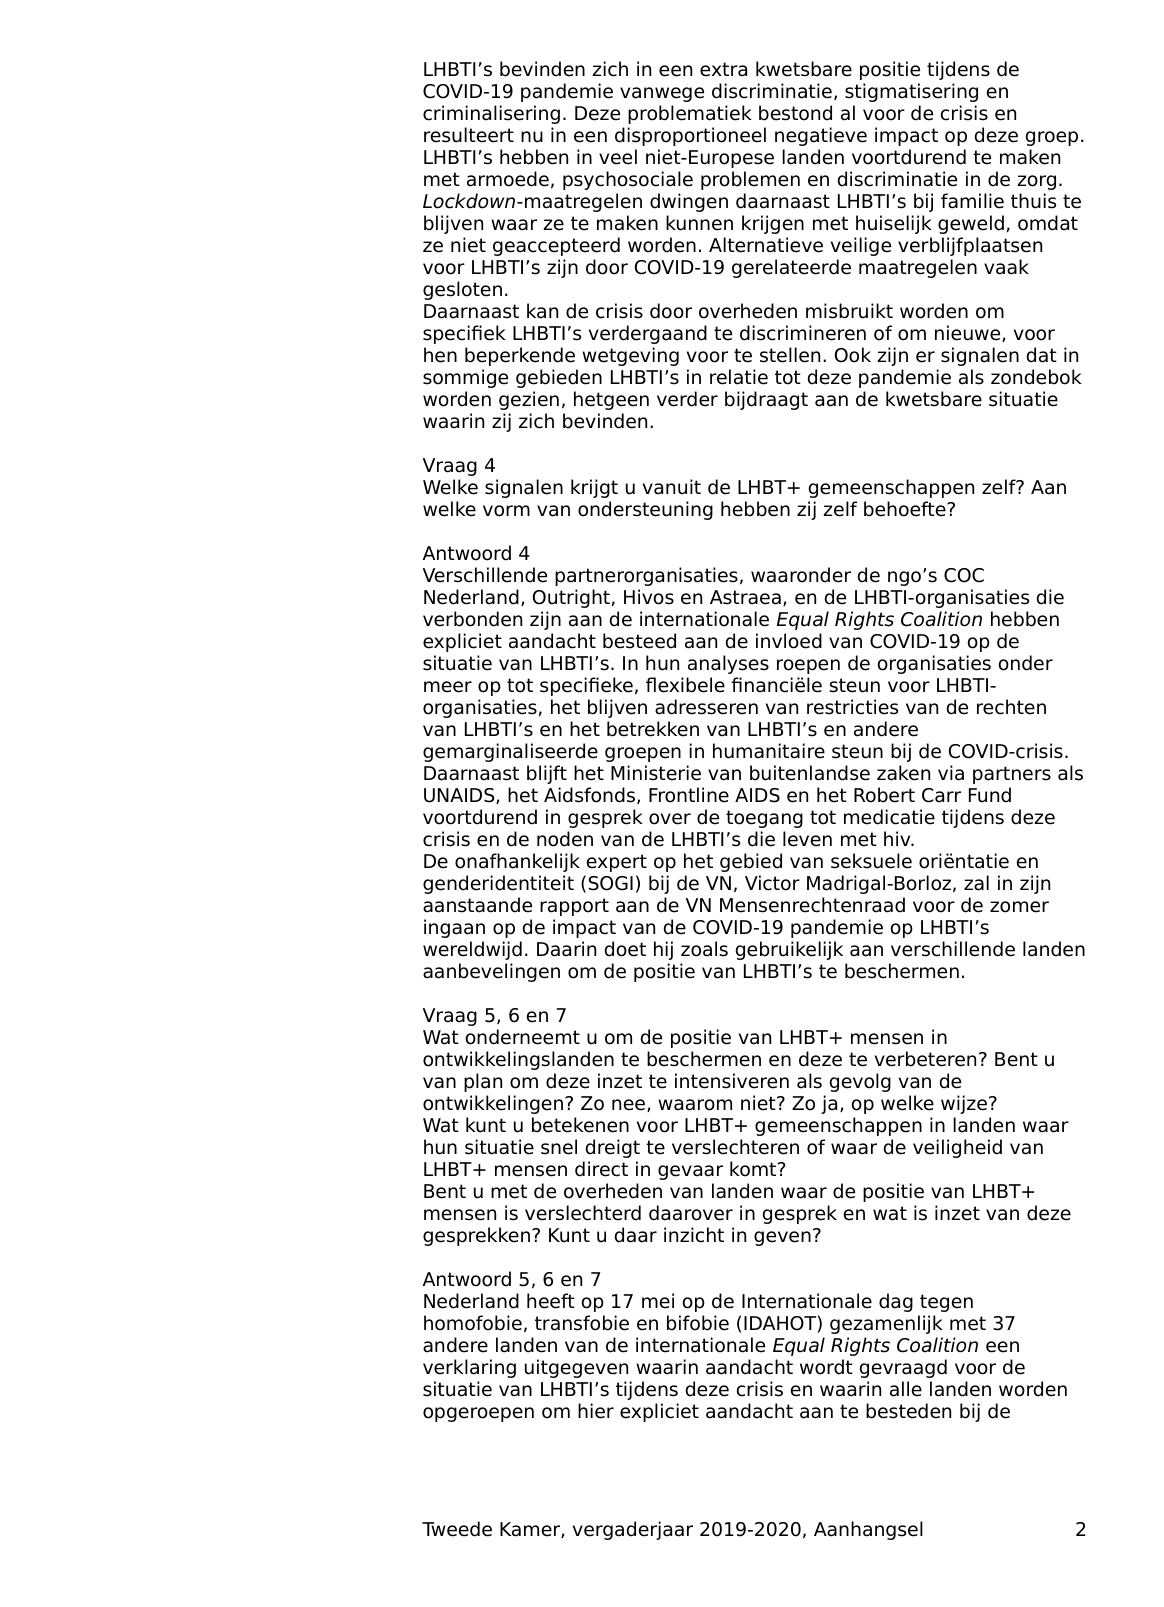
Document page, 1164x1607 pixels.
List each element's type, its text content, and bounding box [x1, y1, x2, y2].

text Antwoord 4 [422, 543, 1087, 565]
text Daarnaast kan de crisis door overheden misbruikt worden om specifiek LHBTI’s verdergaand te discrimineren of om nieuwe, voor hen beperkende wetgeving voor te stellen. Ook zijn er signalen dat in sommige gebieden LHBTI’s in relatie tot deze pandemie als zondebok worden gezien, hetgeen verder bijdraagt aan de kwetsbare situatie waarin zij zich bevinden. [422, 301, 1087, 433]
text Wat kunt u betekenen voor LHBT+ gemeenschappen in landen waar hun situatie snel dreigt te verslechteren of waar de veiligheid van LHBT+ mensen direct in gevaar komt? [422, 1115, 1087, 1181]
text Wat onderneemt u om de positie van LHBT+ mensen in ontwikkelingslanden te beschermen en deze te verbeteren? Bent u van plan om deze inzet te intensiveren als gevolg van de ontwikkelingen? Zo nee, waarom niet? Zo ja, op welke wijze? [422, 1027, 1087, 1115]
text Welke signalen krijgt u vanuit de LHBT+ gemeenschappen zelf? Aan welke vorm van ondersteuning hebben zij zelf behoefte? [422, 477, 1087, 521]
text De onafhankelijk expert op het gebied van seksuele oriëntatie en genderidentiteit (SOGI) bij de VN, Victor Madrigal-Borloz, zal in zijn aanstaande rapport aan de VN Mensenrechtenraad voor de zomer ingaan op de impact van de COVID-19 pandemie op LHBTI’s wereldwijd. Daarin doet hij zoals gebruikelijk aan verschillende landen aanbevelingen om de positie van LHBTI’s te beschermen. [422, 851, 1087, 983]
text Verschillende partnerorganisaties, waaronder de ngo’s COC Nederland, Outright, Hivos en Astraea, en de LHBTI-organisaties die verbonden zijn aan de internationale Equal Rights Coalition hebben expliciet aandacht besteed aan de invloed van COVID-19 op de situatie van LHBTI’s. In hun analyses roepen de organisaties onder meer op tot specifieke, flexibele financiële steun voor LHBTI-organisaties, het blijven adresseren van restricties van de rechten van LHBTI’s en het betrekken van LHBTI’s en andere gemarginaliseerde groepen in humanitaire steun bij de COVID-crisis. Daarnaast blijft het Ministerie van buitenlandse zaken via partners als UNAIDS, het Aidsfonds, Frontline AIDS en het Robert Carr Fund voortdurend in gesprek over de toegang tot medicatie tijdens deze crisis en de noden van de LHBTI’s die leven met hiv. [422, 565, 1087, 851]
text Vraag 5, 6 en 7 [422, 1005, 1087, 1027]
text Nederland heeft op 17 mei op de Internationale dag tegen homofobie, transfobie en bifobie (IDAHOT) gezamenlijk met 37 andere landen van de internationale Equal Rights Coalition een verklaring uitgegeven waarin aandacht wordt gevraagd voor de situatie van LHBTI’s tijdens deze crisis en waarin alle landen worden opgeroepen om hier expliciet aandacht aan te besteden bij de [422, 1291, 1087, 1423]
text Vraag 4 [422, 455, 1087, 477]
text Bent u met de overheden van landen waar de positie van LHBT+ mensen is verslechterd daarover in gesprek en wat is inzet van deze gesprekken? Kunt u daar inzicht in geven? [422, 1181, 1087, 1247]
text Antwoord 5, 6 en 7 [422, 1269, 1087, 1291]
text LHBTI’s bevinden zich in een extra kwetsbare positie tijdens de COVID-19 pandemie vanwege discriminatie, stigmatisering en criminalisering. Deze problematiek bestond al voor de crisis en resulteert nu in een disproportioneel negatieve impact op deze groep. LHBTI’s hebben in veel niet-Europese landen voortdurend te maken met armoede, psychosociale problemen en discriminatie in de zorg. Lockdown-maatregelen dwingen daarnaast LHBTI’s bij familie thuis te blijven waar ze te maken kunnen krijgen met huiselijk geweld, omdat ze niet geaccepteerd worden. Alternatieve veilige verblijfplaatsen voor LHBTI’s zijn door COVID-19 gerelateerde maatregelen vaak gesloten. [422, 59, 1087, 301]
